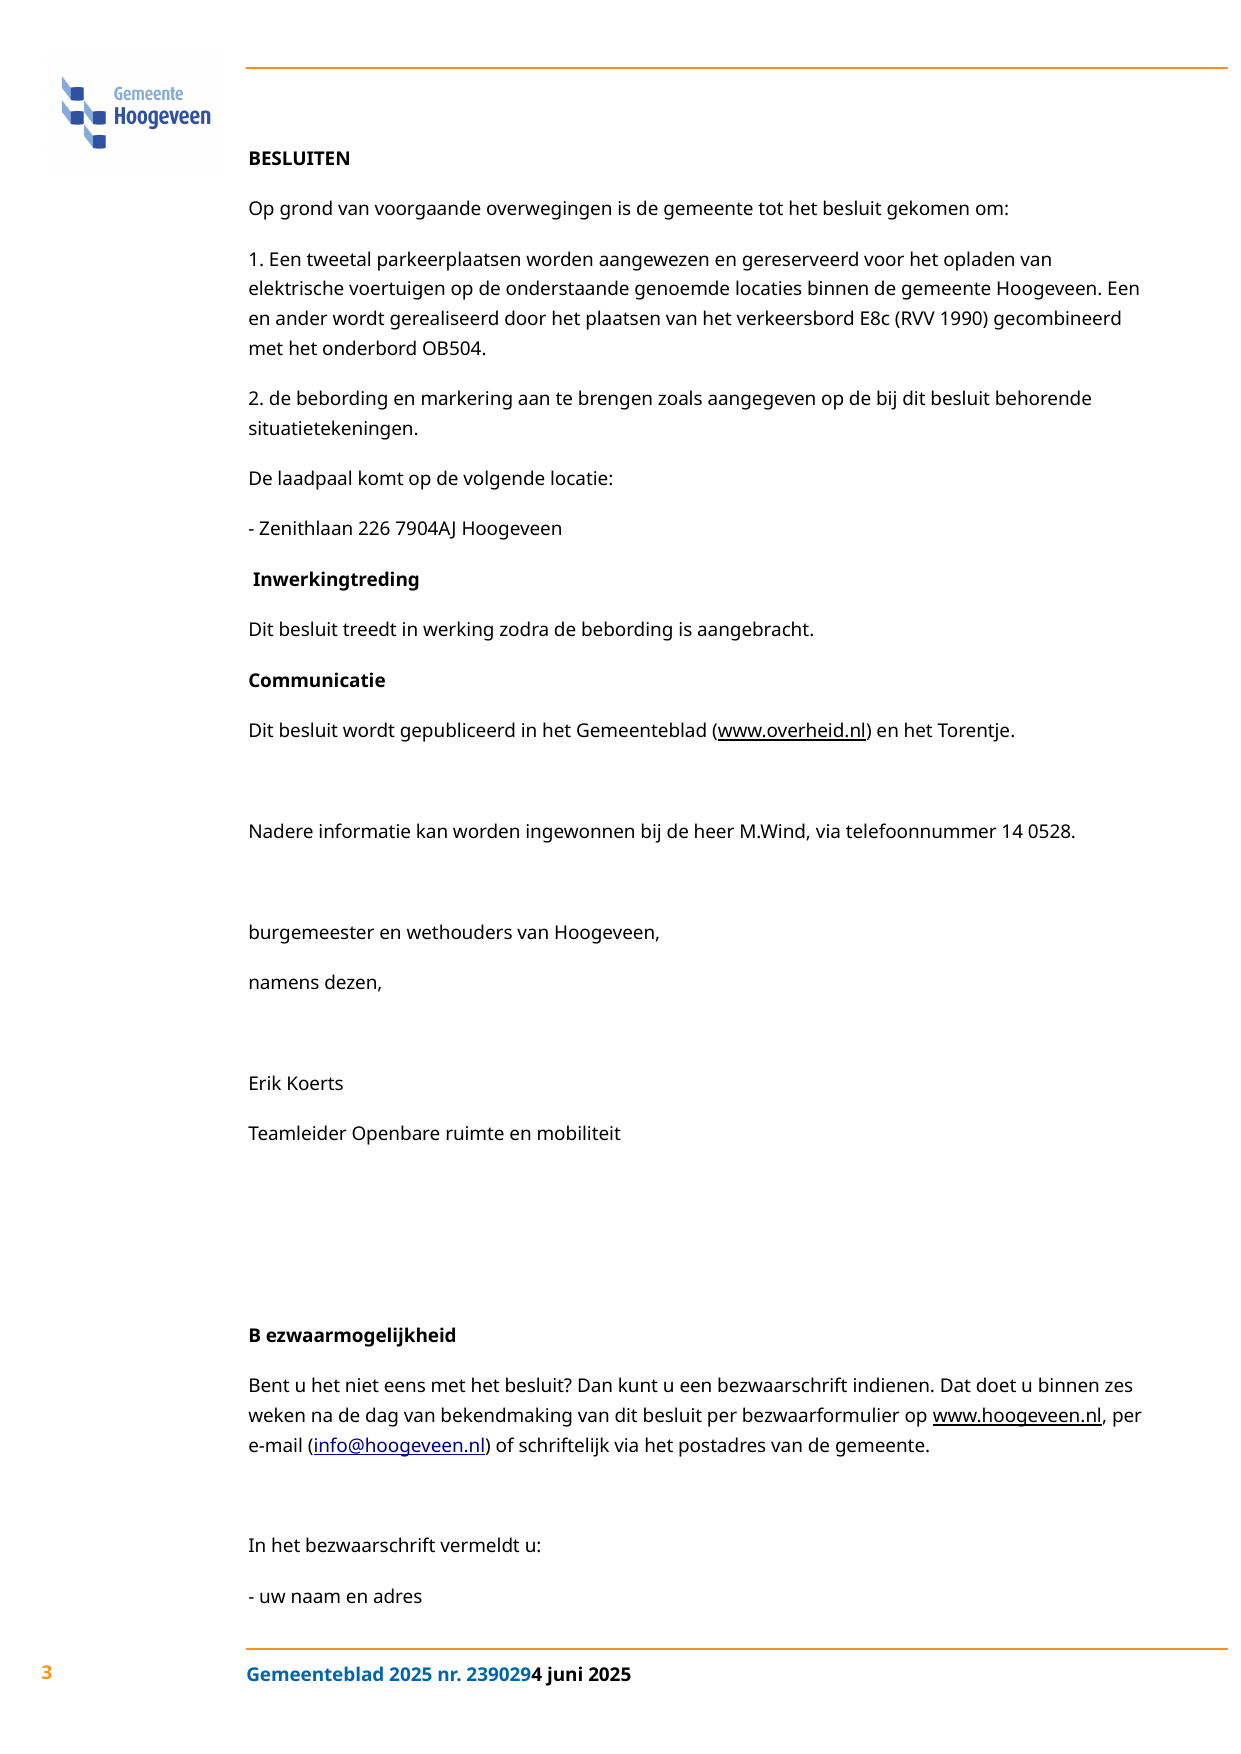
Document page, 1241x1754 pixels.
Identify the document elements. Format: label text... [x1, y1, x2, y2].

text Bent u het niet eens met het besluit? Dan kunt u een bezwaarschrift indienen. Dat doet u binnen zes weken na de dag van bekendmaking van dit besluit per bezwaarformulier op www.hoogeveen.nl, per e-mail (info@hoogeveen.nl) of schriftelijk via het postadres van de gemeente. [248, 1373, 1152, 1458]
text In het bezwaarschrift vermeldt u: [248, 1533, 1152, 1558]
text Inwerkingtreding [248, 566, 1152, 592]
text 2. de bebording en markering aan te brengen zoals aangegeven op de bij dit besluit behorende situatietekeningen. [248, 385, 1152, 441]
text De laadpaal komt op de volgende locatie: [248, 465, 1152, 491]
picture [41, 47, 231, 172]
text 1. Een tweetal parkeerplaatsen worden aangewezen en gereserveerd voor het opladen van elektrische voertuigen op de onderstaande genoemde locaties binnen de gemeente Hoogeveen. Een en ander wordt gerealiseerd door het plaatsen van het verkeersbord E8c (RVV 1990) gecombineerd met het onderbord OB504. [248, 246, 1152, 361]
text Erik Koerts [248, 1070, 1152, 1096]
text burgemeester en wethouders van Hoogeveen, [248, 919, 1152, 945]
text B ezwaarmogelijkheid [248, 1322, 1152, 1348]
text namens dezen, [248, 969, 1152, 995]
text Dit besluit treedt in werking zodra de bebording is aangebracht. [248, 616, 1152, 642]
text Teamleider Openbare ruimte en mobiliteit [248, 1121, 1152, 1146]
text Op grond van voorgaande overwegingen is de gemeente tot het besluit gekomen om: [248, 196, 1152, 221]
text Communicatie [248, 667, 1152, 693]
text - uw naam en adres [248, 1583, 1152, 1609]
text BESLUITEN [248, 145, 1152, 171]
text Dit besluit wordt gepubliceerd in het Gemeenteblad (www.overheid.nl) en het Torentje. [248, 717, 1152, 743]
text - Zenithlaan 226 7904AJ Hoogeveen [248, 516, 1152, 541]
text Nadere informatie kan worden ingewonnen bij de heer M.Wind, via telefoonnummer 14 0528. [248, 818, 1152, 844]
